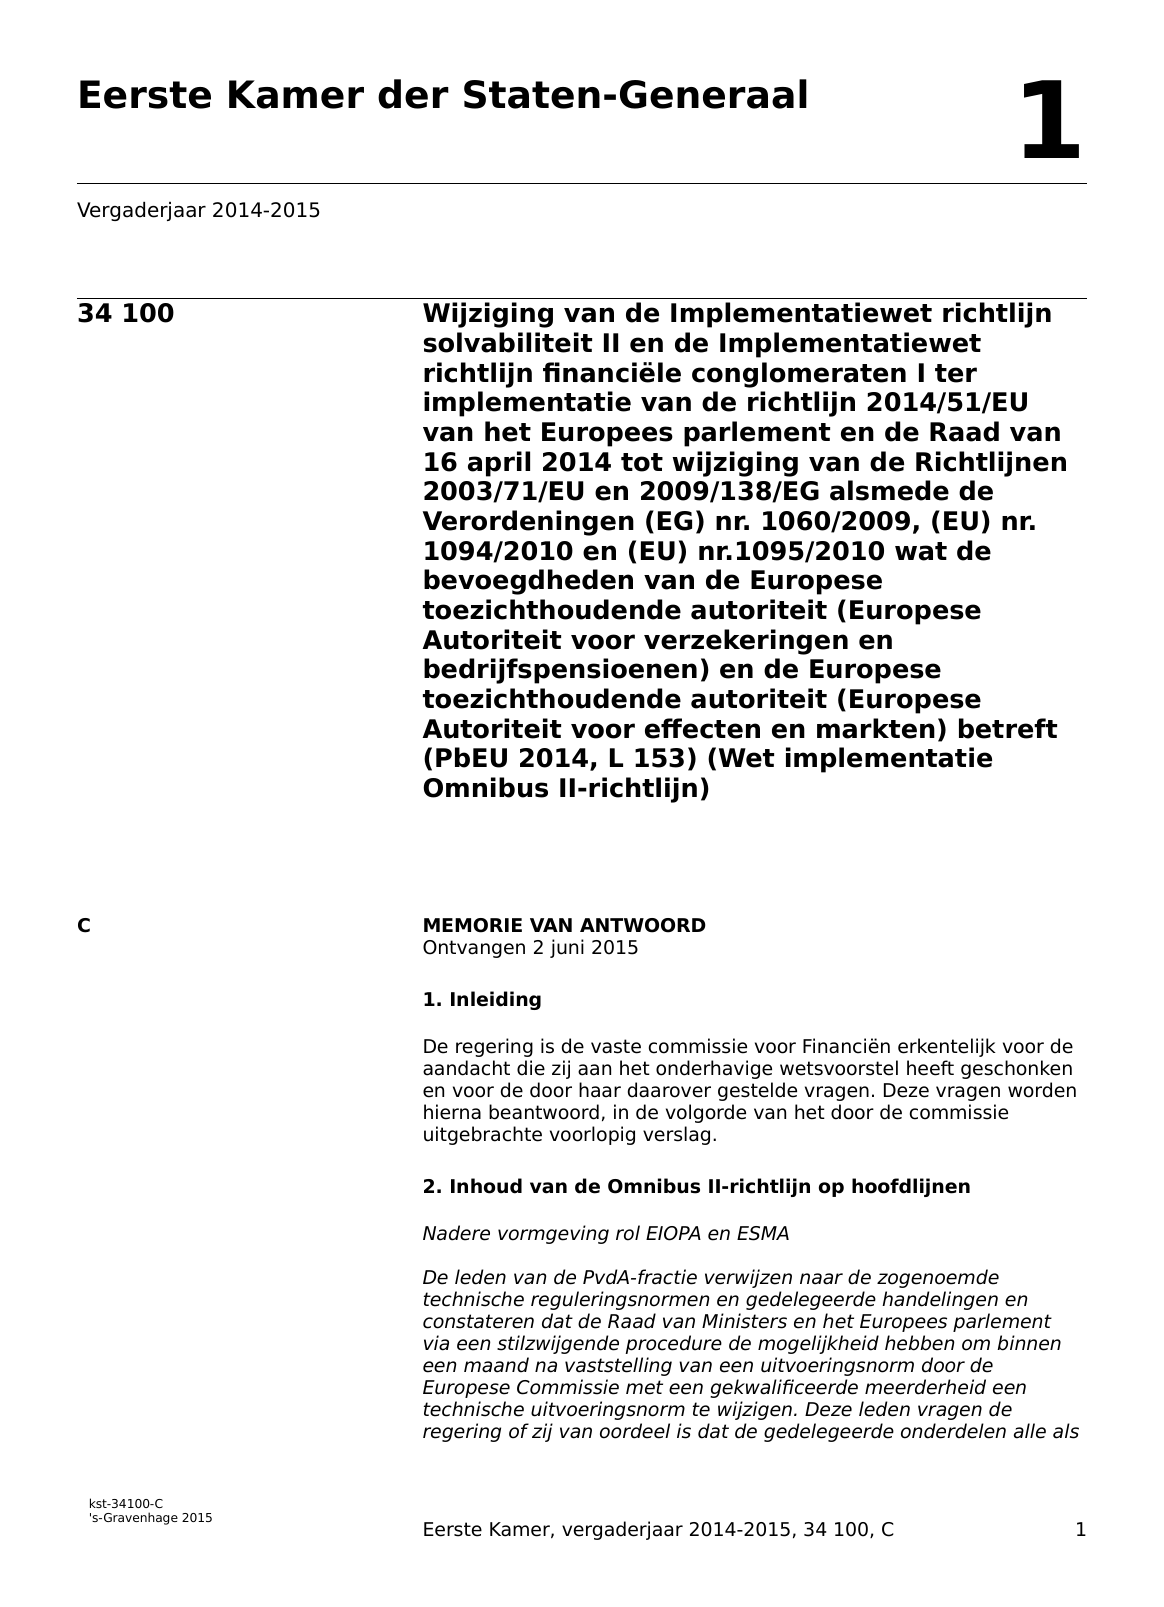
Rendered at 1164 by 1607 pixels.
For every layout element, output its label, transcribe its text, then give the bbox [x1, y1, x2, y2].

text De leden van de PvdA-fractie verwijzen naar de zogenoemde technische reguleringsnormen en gedelegeerde handelingen en constateren dat de Raad van Ministers en het Europees parlement via een stilzwijgende procedure de mogelijkheid hebben om binnen een maand na vaststelling van een uitvoeringsnorm door de Europese Commissie met een gekwalificeerde meerderheid een technische uitvoeringsnorm te wijzigen. Deze leden vragen de regering of zij van oordeel is dat de gedelegeerde onderdelen alle als [422, 1267, 1087, 1442]
subtitle 1. Inleiding [422, 989, 1087, 1011]
text Ontvangen 2 juni 2015 [422, 937, 1087, 959]
subtitle 34 100 Wijziging van de Implementatiewet richtlijn solvabiliteit II en de Implementatiewet richtlijn financiële conglomeraten I ter implementatie van de richtlijn 2014/51/EU van het Europees parlement en de Raad van 16 april 2014 tot wijziging van de Richtlijnen 2003/71/EU en 2009/138/EG alsmede de Verordeningen (EG) nr. 1060/2009, (EU) nr. 1094/2010 en (EU) nr.1095/2010 wat de bevoegdheden van de Europese toezichthoudende autoriteit (Europese Autoriteit voor verzekeringen en bedrijfspensioenen) en de Europese toezichthoudende autoriteit (Europese Autoriteit voor effecten en markten) betreft (PbEU 2014, L 153) (Wet implementatie Omnibus II-richtlijn) [77, 299, 1087, 804]
subtitle C MEMORIE VAN ANTWOORD [77, 915, 1087, 937]
table_header Eerste Kamer der Staten-Generaal [77, 59, 886, 183]
table_header 1 [886, 59, 1087, 183]
subtitle Nadere vormgeving rol EIOPA en ESMA [422, 1222, 1087, 1244]
text 's-Gravenhage 2015 [88, 1511, 323, 1525]
subtitle 2. Inhoud van de Omnibus II-richtlijn op hoofdlijnen [422, 1176, 1087, 1197]
text De regering is de vaste commissie voor Financiën erkentelijk voor de aandacht die zij aan het onderhavige wetsvoorstel heeft geschonken en voor de door haar daarover gestelde vragen. Deze vragen worden hierna beantwoord, in de volgorde van het door de commissie uitgebrachte voorlopig verslag. [422, 1036, 1087, 1146]
text kst-34100-C [88, 1497, 323, 1511]
table_cell Vergaderjaar 2014-2015 [77, 184, 1087, 298]
